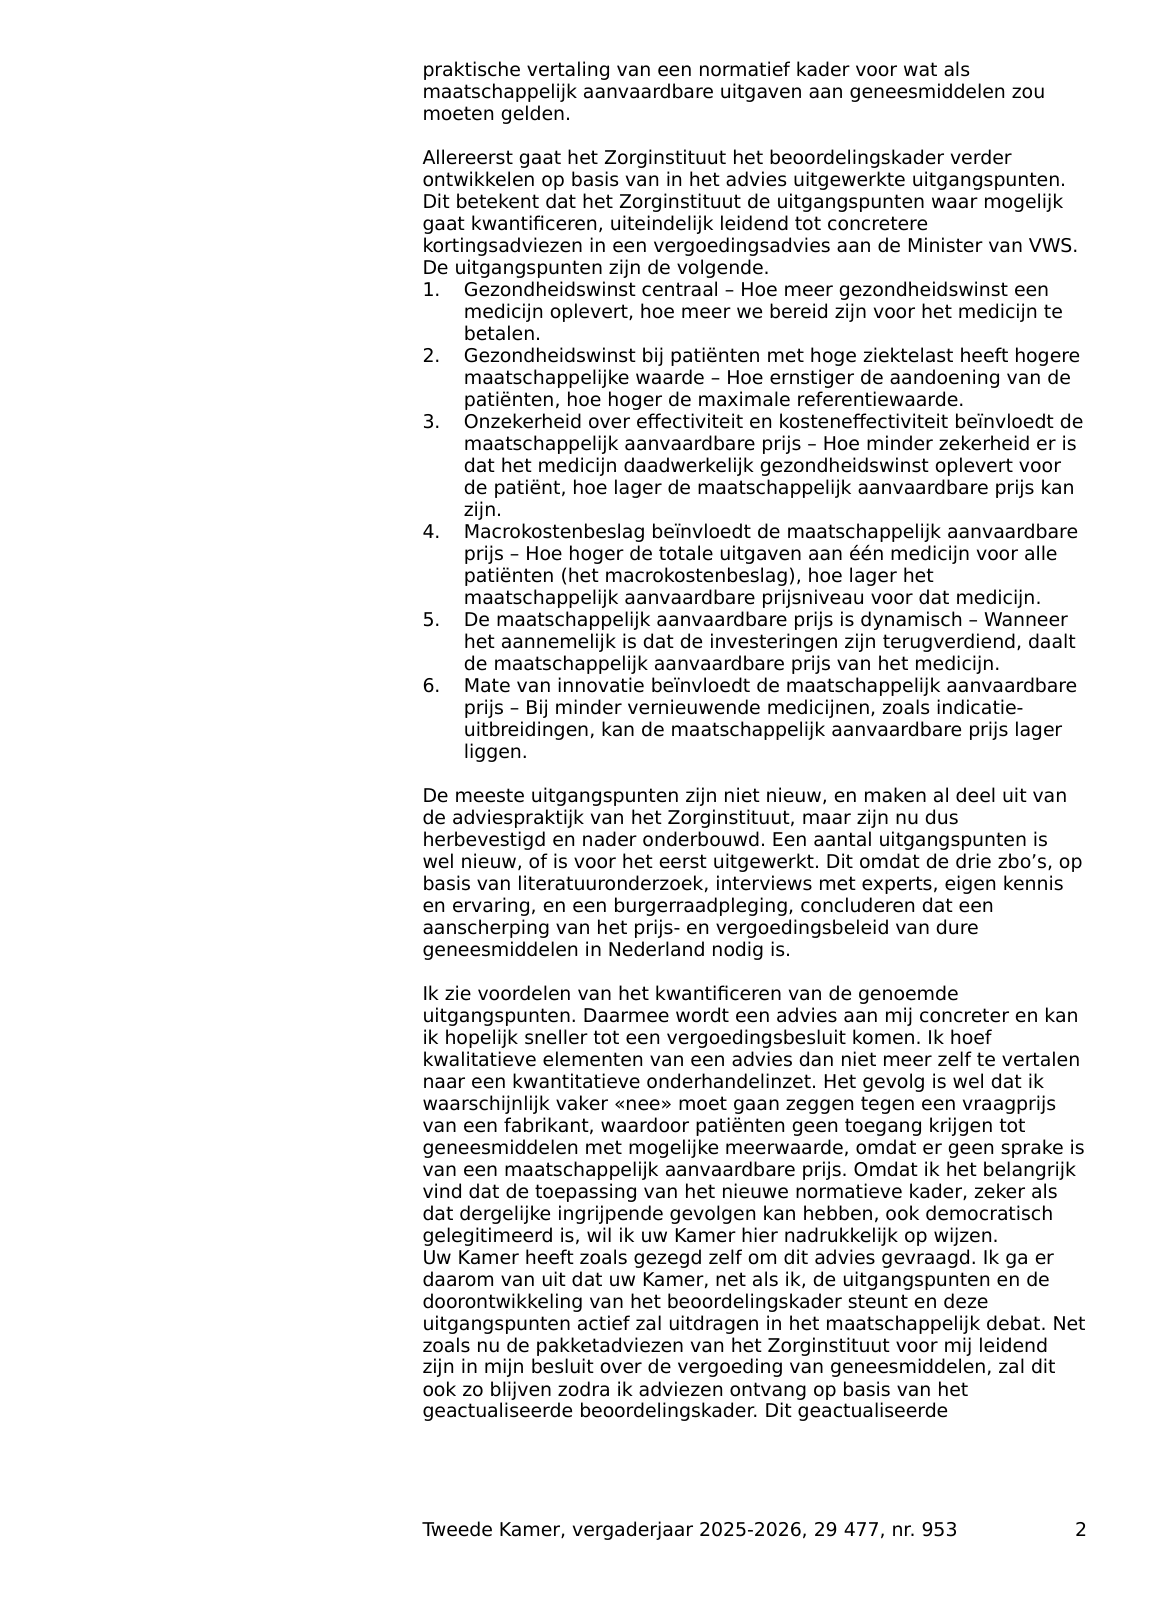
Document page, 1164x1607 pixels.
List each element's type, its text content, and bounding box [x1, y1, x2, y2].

text Uw Kamer heeft zoals gezegd zelf om dit advies gevraagd. Ik ga er daarom van uit dat uw Kamer, net als ik, de uitgangspunten en de doorontwikkeling van het beoordelingskader steunt en deze uitgangspunten actief zal uitdragen in het maatschappelijk debat. Net zoals nu de pakketadviezen van het Zorginstituut voor mij leidend zijn in mijn besluit over de vergoeding van geneesmiddelen, zal dit ook zo blijven zodra ik adviezen ontvang op basis van het geactualiseerde beoordelingskader. Dit geactualiseerde [422, 1247, 1087, 1422]
text 6. Mate van innovatie beïnvloedt de maatschappelijk aanvaardbare prijs – Bij minder vernieuwende medicijnen, zoals indicatie-uitbreidingen, kan de maatschappelijk aanvaardbare prijs lager liggen. [422, 675, 1087, 763]
text De meeste uitgangspunten zijn niet nieuw, en maken al deel uit van de adviespraktijk van het Zorginstituut, maar zijn nu dus herbevestigd en nader onderbouwd. Een aantal uitgangspunten is wel nieuw, of is voor het eerst uitgewerkt. Dit omdat de drie zbo’s, op basis van literatuuronderzoek, interviews met experts, eigen kennis en ervaring, en een burgerraadpleging, concluderen dat een aanscherping van het prijs- en vergoedingsbeleid van dure geneesmiddelen in Nederland nodig is. [422, 785, 1087, 961]
text 5. De maatschappelijk aanvaardbare prijs is dynamisch – Wanneer het aannemelijk is dat de investeringen zijn terugverdiend, daalt de maatschappelijk aanvaardbare prijs van het medicijn. [422, 609, 1087, 675]
text 2. Gezondheidswinst bij patiënten met hoge ziektelast heeft hogere maatschappelijke waarde – Hoe ernstiger de aandoening van de patiënten, hoe hoger de maximale referentiewaarde. [422, 345, 1087, 411]
text Ik zie voordelen van het kwantificeren van de genoemde uitgangspunten. Daarmee wordt een advies aan mij concreter en kan ik hopelijk sneller tot een vergoedingsbesluit komen. Ik hoef kwalitatieve elementen van een advies dan niet meer zelf te vertalen naar een kwantitatieve onderhandelinzet. Het gevolg is wel dat ik waarschijnlijk vaker «nee» moet gaan zeggen tegen een vraagprijs van een fabrikant, waardoor patiënten geen toegang krijgen tot geneesmiddelen met mogelijke meerwaarde, omdat er geen sprake is van een maatschappelijk aanvaardbare prijs. Omdat ik het belangrijk vind dat de toepassing van het nieuwe normatieve kader, zeker als dat dergelijke ingrijpende gevolgen kan hebben, ook democratisch gelegitimeerd is, wil ik uw Kamer hier nadrukkelijk op wijzen. [422, 983, 1087, 1247]
text 4. Macrokostenbeslag beïnvloedt de maatschappelijk aanvaardbare prijs – Hoe hoger de totale uitgaven aan één medicijn voor alle patiënten (het macrokostenbeslag), hoe lager het maatschappelijk aanvaardbare prijsniveau voor dat medicijn. [422, 521, 1087, 609]
text Allereerst gaat het Zorginstituut het beoordelingskader verder ontwikkelen op basis van in het advies uitgewerkte uitgangspunten. Dit betekent dat het Zorginstituut de uitgangspunten waar mogelijk gaat kwantificeren, uiteindelijk leidend tot concretere kortingsadviezen in een vergoedingsadvies aan de Minister van VWS. De uitgangspunten zijn de volgende. [422, 147, 1087, 279]
text 1. Gezondheidswinst centraal – Hoe meer gezondheidswinst een medicijn oplevert, hoe meer we bereid zijn voor het medicijn te betalen. [422, 279, 1087, 345]
text 3. Onzekerheid over effectiviteit en kosteneffectiviteit beïnvloedt de maatschappelijk aanvaardbare prijs – Hoe minder zekerheid er is dat het medicijn daadwerkelijk gezondheidswinst oplevert voor de patiënt, hoe lager de maatschappelijk aanvaardbare prijs kan zijn. [422, 411, 1087, 521]
text praktische vertaling van een normatief kader voor wat als maatschappelijk aanvaardbare uitgaven aan geneesmiddelen zou moeten gelden. [422, 59, 1087, 125]
